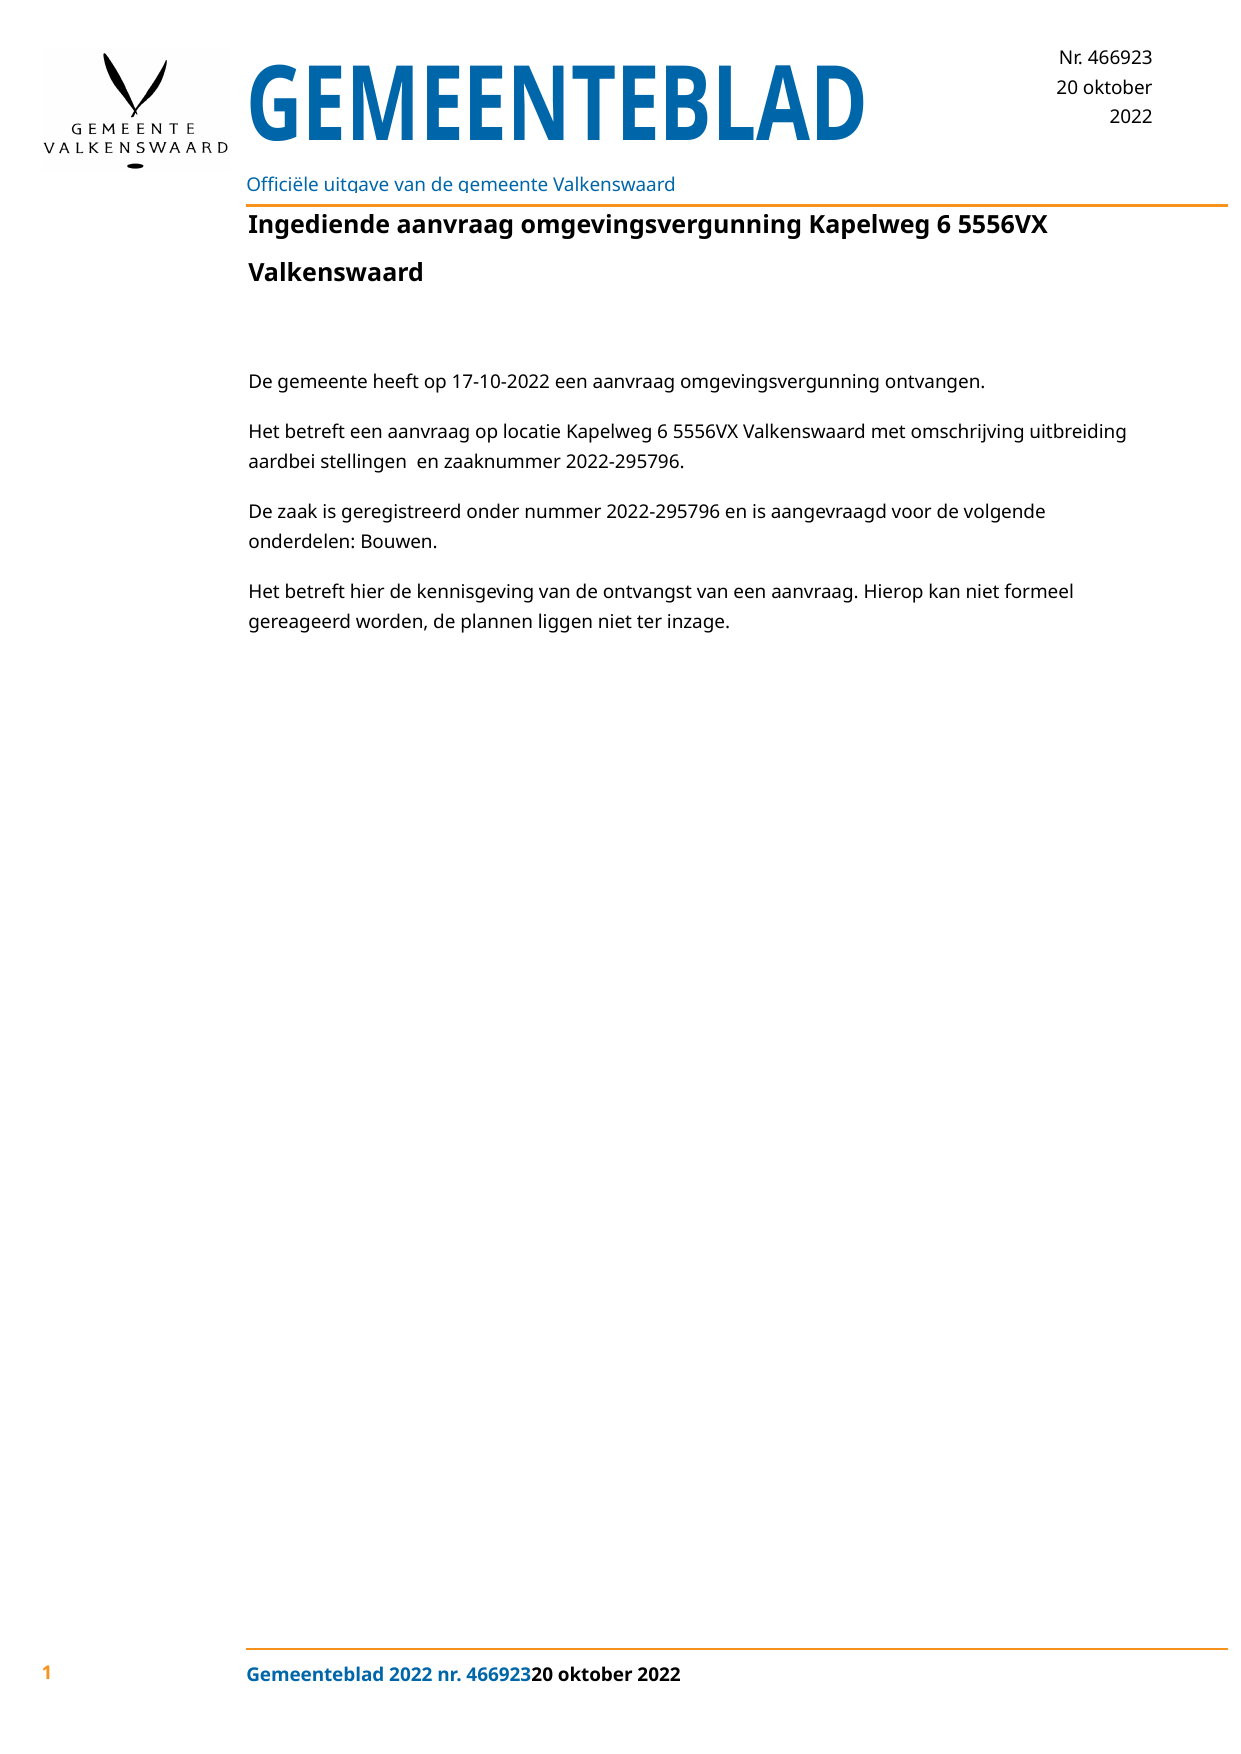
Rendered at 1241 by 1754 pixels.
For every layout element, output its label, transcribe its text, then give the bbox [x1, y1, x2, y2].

picture [41, 47, 231, 172]
text Het betreft hier de kennisgeving van de ontvangst van een aanvraag. Hierop kan niet formeel gereageerd worden, de plannen liggen niet ter inzage. [248, 579, 1152, 634]
text De gemeente heeft op 17-10-2022 een aanvraag omgevingsvergunning ontvangen. [248, 368, 1152, 394]
text Ingediende aanvraag omgevingsvergunning Kapelweg 6 5556VX Valkenswaard [248, 207, 1152, 288]
text De zaak is geregistreerd onder nummer 2022-295796 en is aangevraagd voor de volgende onderdelen: Bouwen. [248, 499, 1152, 554]
text Het betreft een aanvraag op locatie Kapelweg 6 5556VX Valkenswaard met omschrijving uitbreiding aardbei stellingen en zaaknummer 2022-295796. [248, 419, 1152, 474]
